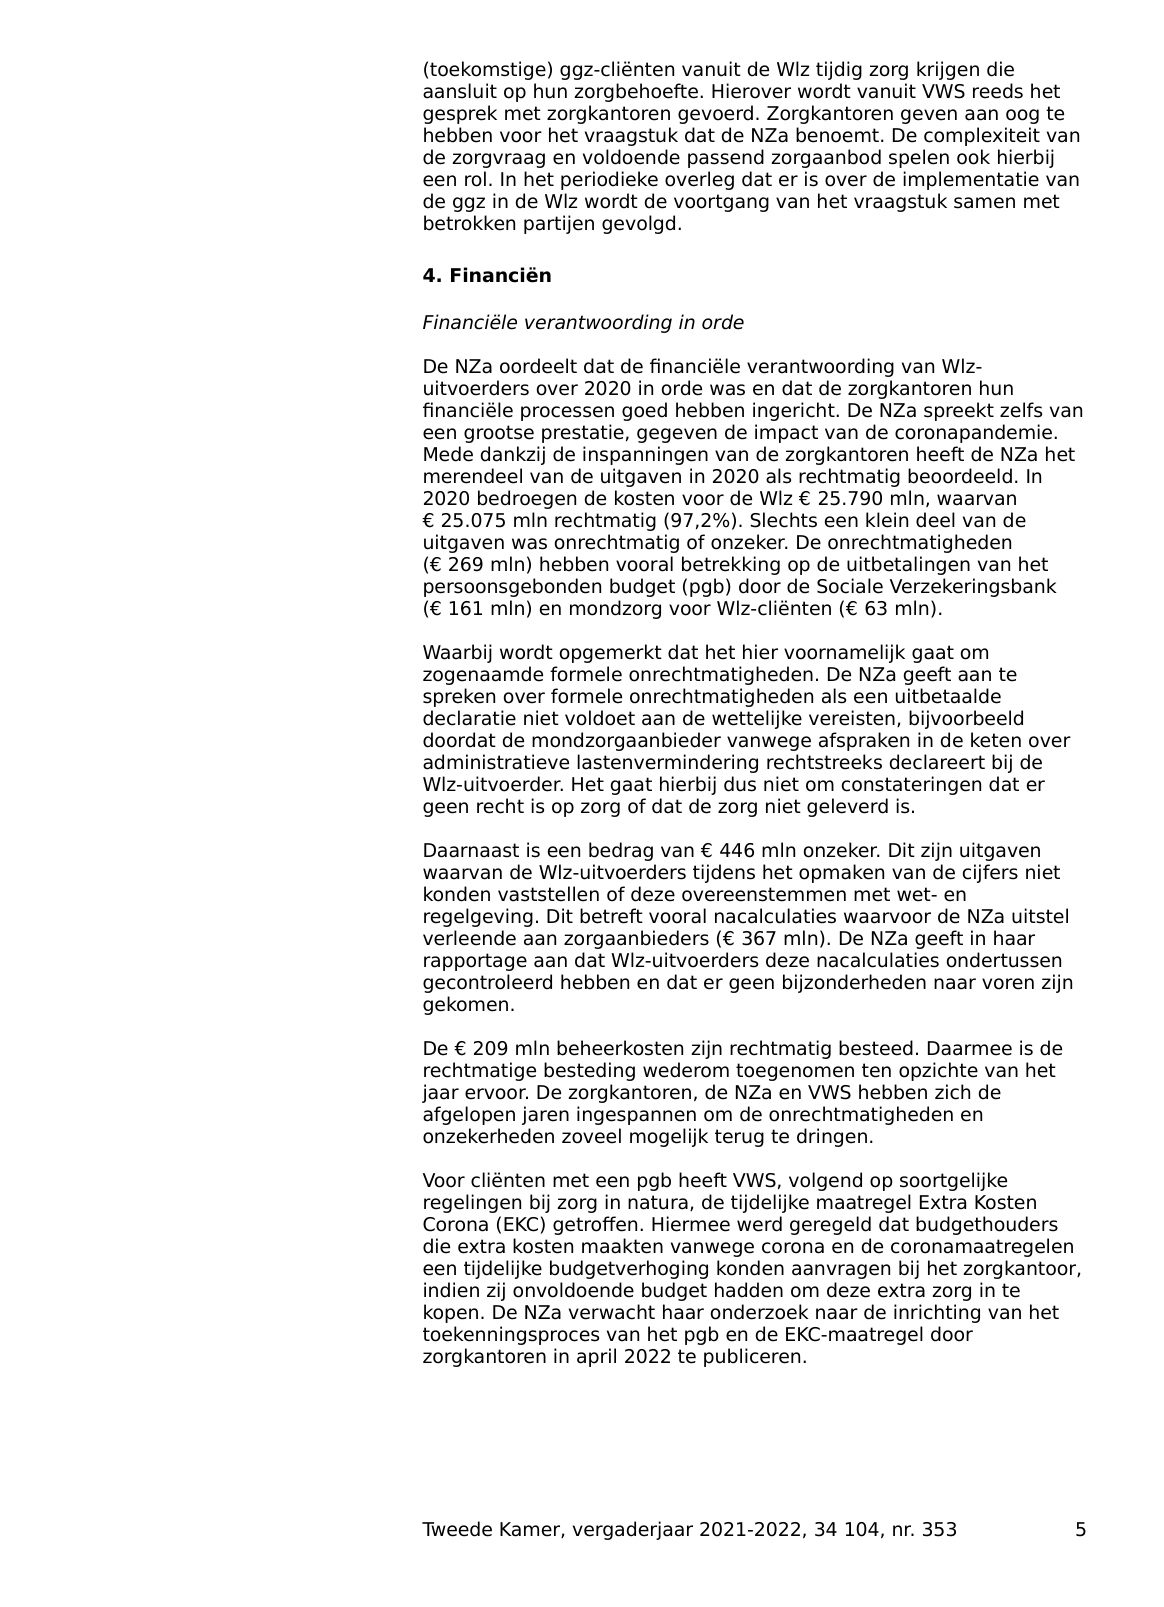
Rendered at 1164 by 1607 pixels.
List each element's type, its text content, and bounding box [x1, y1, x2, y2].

subtitle 4. Financiën [422, 265, 1087, 287]
text Waarbij wordt opgemerkt dat het hier voornamelijk gaat om zogenaamde formele onrechtmatigheden. De NZa geeft aan te spreken over formele onrechtmatigheden als een uitbetaalde declaratie niet voldoet aan de wettelijke vereisten, bijvoorbeeld doordat de mondzorgaanbieder vanwege afspraken in de keten over administratieve lastenvermindering rechtstreeks declareert bij de Wlz-uitvoerder. Het gaat hierbij dus niet om constateringen dat er geen recht is op zorg of dat de zorg niet geleverd is. [422, 642, 1087, 818]
subtitle Financiële verantwoording in orde [422, 312, 1087, 334]
text Daarnaast is een bedrag van € 446 mln onzeker. Dit zijn uitgaven waarvan de Wlz-uitvoerders tijdens het opmaken van de cijfers niet konden vaststellen of deze overeenstemmen met wet- en regelgeving. Dit betreft vooral nacalculaties waarvoor de NZa uitstel verleende aan zorgaanbieders (€ 367 mln). De NZa geeft in haar rapportage aan dat Wlz-uitvoerders deze nacalculaties ondertussen gecontroleerd hebben en dat er geen bijzonderheden naar voren zijn gekomen. [422, 840, 1087, 1016]
text De € 209 mln beheerkosten zijn rechtmatig besteed. Daarmee is de rechtmatige besteding wederom toegenomen ten opzichte van het jaar ervoor. De zorgkantoren, de NZa en VWS hebben zich de afgelopen jaren ingespannen om de onrechtmatigheden en onzekerheden zoveel mogelijk terug te dringen. [422, 1038, 1087, 1148]
text (toekomstige) ggz-cliënten vanuit de Wlz tijdig zorg krijgen die aansluit op hun zorgbehoefte. Hierover wordt vanuit VWS reeds het gesprek met zorgkantoren gevoerd. Zorgkantoren geven aan oog te hebben voor het vraagstuk dat de NZa benoemt. De complexiteit van de zorgvraag en voldoende passend zorgaanbod spelen ook hierbij een rol. In het periodieke overleg dat er is over de implementatie van de ggz in de Wlz wordt de voortgang van het vraagstuk samen met betrokken partijen gevolgd. [422, 59, 1087, 235]
text Voor cliënten met een pgb heeft VWS, volgend op soortgelijke regelingen bij zorg in natura, de tijdelijke maatregel Extra Kosten Corona (EKC) getroffen. Hiermee werd geregeld dat budgethouders die extra kosten maakten vanwege corona en de coronamaatregelen een tijdelijke budgetverhoging konden aanvragen bij het zorgkantoor, indien zij onvoldoende budget hadden om deze extra zorg in te kopen. De NZa verwacht haar onderzoek naar de inrichting van het toekenningsproces van het pgb en de EKC-maatregel door zorgkantoren in april 2022 te publiceren. [422, 1170, 1087, 1368]
text De NZa oordeelt dat de financiële verantwoording van Wlz-uitvoerders over 2020 in orde was en dat de zorgkantoren hun financiële processen goed hebben ingericht. De NZa spreekt zelfs van een grootse prestatie, gegeven de impact van de coronapandemie. Mede dankzij de inspanningen van de zorgkantoren heeft de NZa het merendeel van de uitgaven in 2020 als rechtmatig beoordeeld. In 2020 bedroegen de kosten voor de Wlz € 25.790 mln, waarvan € 25.075 mln rechtmatig (97,2%). Slechts een klein deel van de uitgaven was onrechtmatig of onzeker. De onrechtmatigheden (€ 269 mln) hebben vooral betrekking op de uitbetalingen van het persoonsgebonden budget (pgb) door de Sociale Verzekeringsbank (€ 161 mln) en mondzorg voor Wlz-cliënten (€ 63 mln). [422, 356, 1087, 620]
